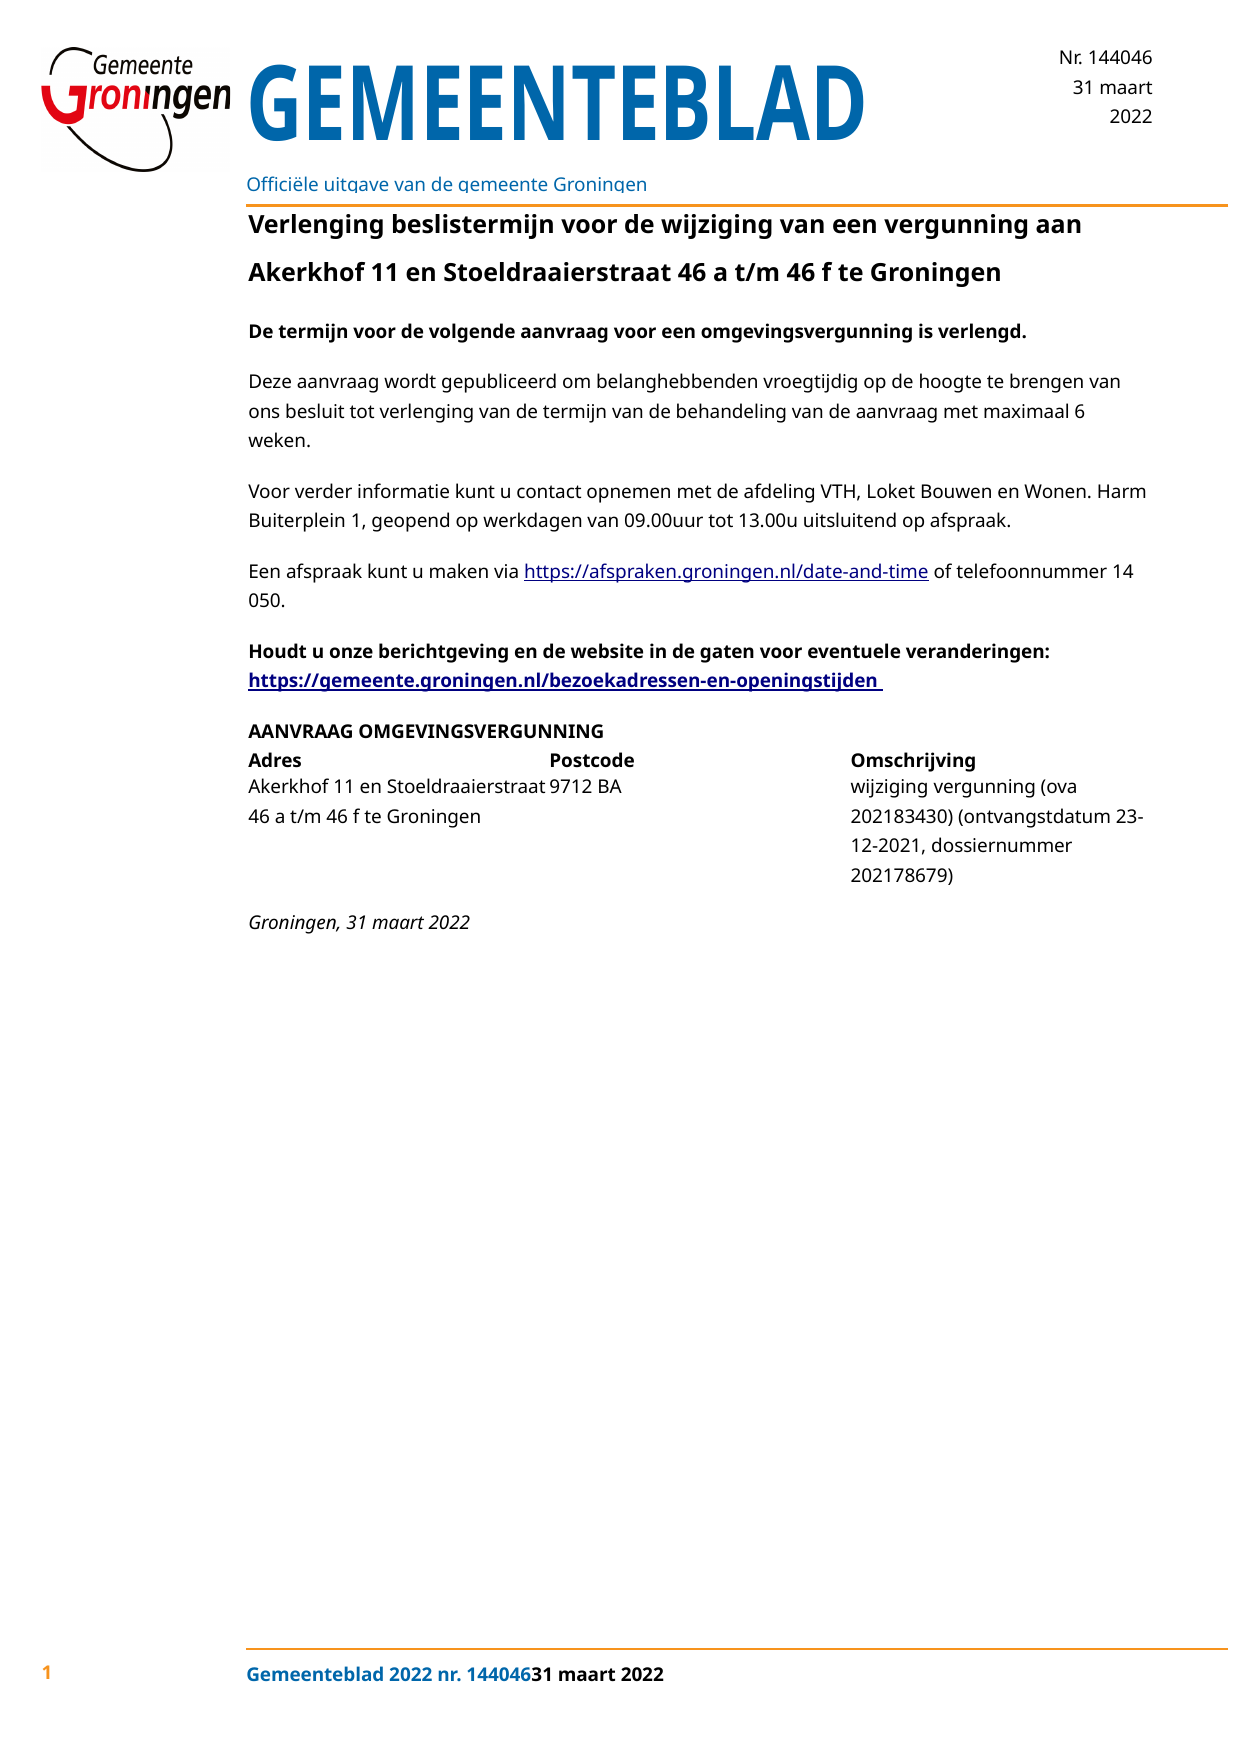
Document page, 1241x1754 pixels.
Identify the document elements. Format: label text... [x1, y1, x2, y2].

text Deze aanvraag wordt gepubliceerd om belanghebbenden vroegtijdig op de hoogte te brengen van ons besluit tot verlenging van de termijn van de behandeling van de aanvraag met maximaal 6 weken. [248, 368, 1152, 453]
text Groningen, 31 maart 2022 [248, 909, 1152, 935]
table_cell Akerkhof 11 en Stoeldraaierstraat 46 a t/m 46 f te Groningen [248, 773, 549, 888]
text Houdt u onze berichtgeving en de website in de gaten voor eventuele veranderingen: https://gemeente.groningen.nl/bezoekadressen-en-openingstijden [248, 638, 1152, 693]
table_header Omschrijving [850, 748, 1152, 773]
text Een afspraak kunt u maken via https://afspraken.groningen.nl/date-and-time of telefoonnummer 14 050. [248, 558, 1152, 613]
text Verlenging beslistermijn voor de wijziging van een vergunning aan Akerkhof 11 en Stoeldraaierstraat 46 a t/m 46 f te Groningen [248, 207, 1152, 288]
table_header Postcode [549, 748, 850, 773]
text AANVRAAG OMGEVINGSVERGUNNING [248, 718, 1152, 744]
text Voor verder informatie kunt u contact opnemen met de afdeling VTH, Loket Bouwen en Wonen. Harm Buiterplein 1, geopend op werkdagen van 09.00uur tot 13.00u uitsluitend op afspraak. [248, 478, 1152, 533]
table_cell wijziging vergunning (ova 202183430) (ontvangstdatum 23-12-2021, dossiernummer 202178679) [850, 773, 1152, 888]
table_header Adres [248, 748, 549, 773]
picture [41, 47, 231, 172]
table_cell 9712 BA [549, 773, 850, 888]
text De termijn voor de volgende aanvraag voor een omgevingsvergunning is verlengd. [248, 318, 1152, 344]
